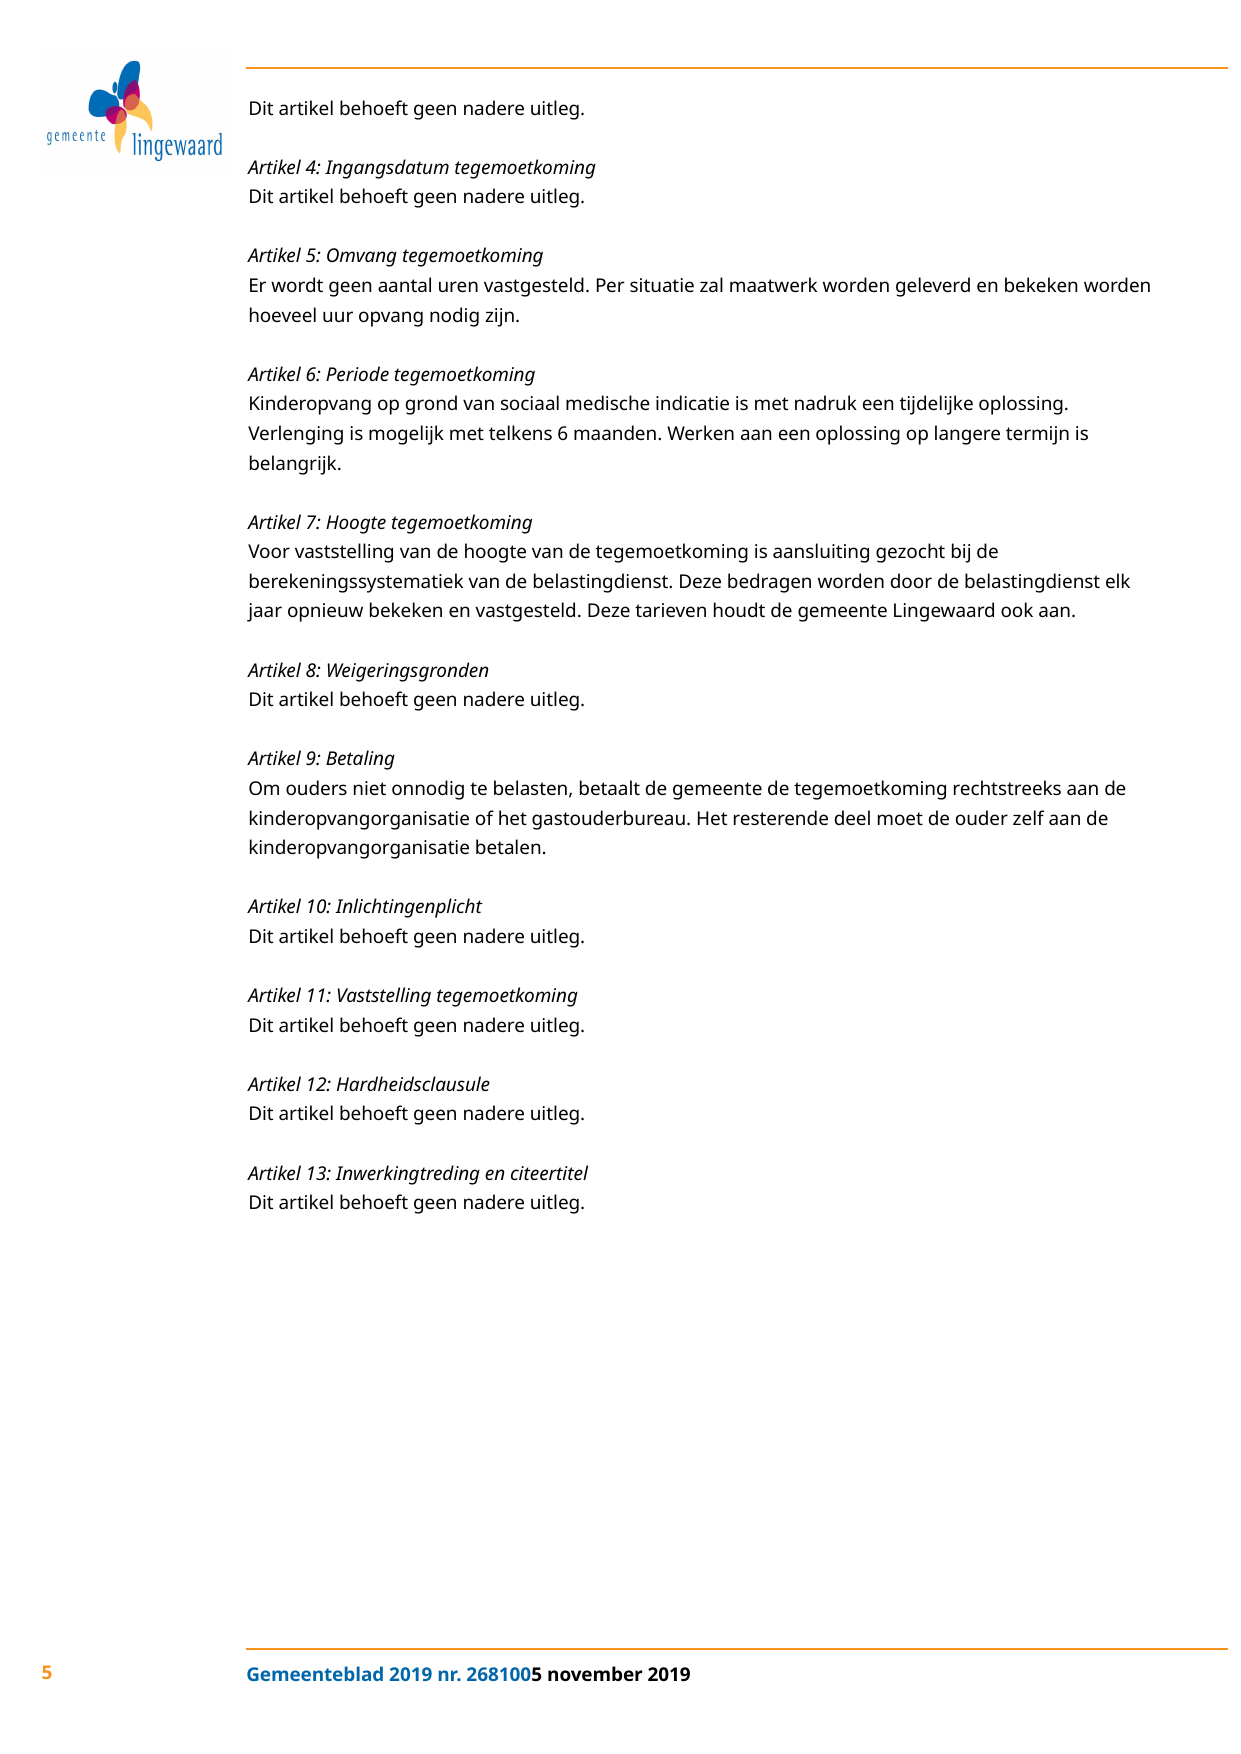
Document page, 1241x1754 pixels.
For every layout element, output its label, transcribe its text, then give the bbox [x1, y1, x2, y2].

text Voor vaststelling van de hoogte van de tegemoetkoming is aansluiting gezocht bij de berekeningssystematiek van de belastingdienst. Deze bedragen worden door de belastingdienst elk jaar opnieuw bekeken en vastgesteld. Deze tarieven houdt de gemeente Lingewaard ook aan. [248, 538, 1152, 623]
text Dit artikel behoeft geen nadere uitleg. [248, 95, 1152, 121]
text Artikel 9: Betaling [248, 746, 1152, 771]
text Kinderopvang op grond van sociaal medische indicatie is met nadruk een tijdelijke oplossing. Verlenging is mogelijk met telkens 6 maanden. Werken aan een oplossing op langere termijn is belangrijk. [248, 391, 1152, 476]
text Artikel 4: Ingangsdatum tegemoetkoming [248, 154, 1152, 180]
text Dit artikel behoeft geen nadere uitleg. [248, 183, 1152, 209]
text Artikel 10: Inlichtingenplicht [248, 893, 1152, 919]
text Er wordt geen aantal uren vastgesteld. Per situatie zal maatwerk worden geleverd en bekeken worden hoeveel uur opvang nodig zijn. [248, 272, 1152, 328]
text Artikel 12: Hardheidsclausule [248, 1071, 1152, 1097]
text Om ouders niet onnodig te belasten, betaalt de gemeente de tegemoetkoming rechtstreeks aan de kinderopvangorganisatie of het gastouderbureau. Het resterende deel moet de ouder zelf aan de kinderopvangorganisatie betalen. [248, 775, 1152, 860]
text Dit artikel behoeft geen nadere uitleg. [248, 1012, 1152, 1038]
text Artikel 7: Hoogte tegemoetkoming [248, 509, 1152, 535]
text Artikel 6: Periode tegemoetkoming [248, 361, 1152, 387]
text Dit artikel behoeft geen nadere uitleg. [248, 1189, 1152, 1215]
text Artikel 13: Inwerkingtreding en citeertitel [248, 1160, 1152, 1186]
text Artikel 11: Vaststelling tegemoetkoming [248, 982, 1152, 1008]
text Dit artikel behoeft geen nadere uitleg. [248, 686, 1152, 712]
text Artikel 8: Weigeringsgronden [248, 657, 1152, 683]
picture [41, 47, 231, 172]
text Dit artikel behoeft geen nadere uitleg. [248, 923, 1152, 949]
text Artikel 5: Omvang tegemoetkoming [248, 243, 1152, 268]
text Dit artikel behoeft geen nadere uitleg. [248, 1101, 1152, 1126]
